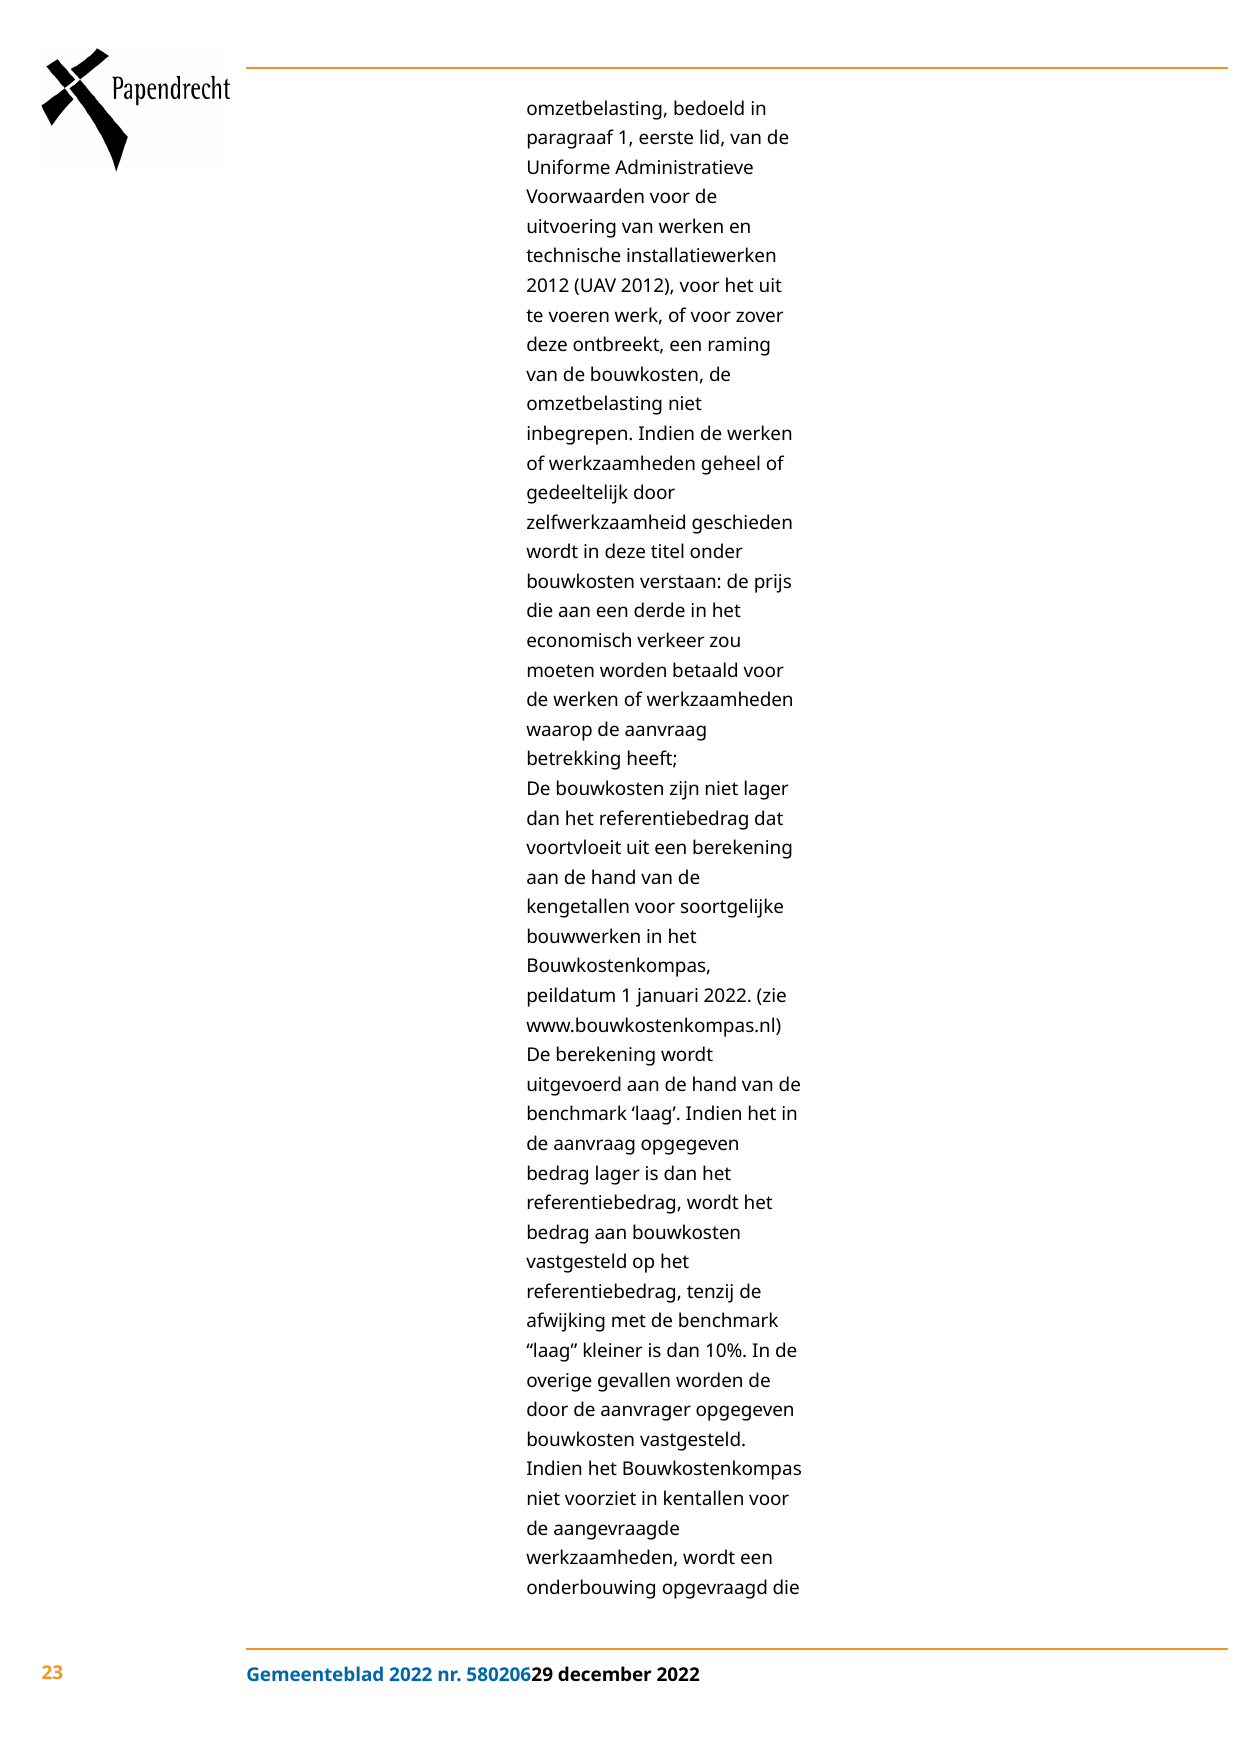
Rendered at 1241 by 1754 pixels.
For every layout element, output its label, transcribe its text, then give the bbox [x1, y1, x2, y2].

table_cell [248, 95, 526, 1600]
picture [41, 47, 231, 172]
table_cell omzetbelasting, bedoeld in paragraaf 1, eerste lid, van de Uniforme Administratieve Voorwaarden voor de uitvoering van werken en technische installatiewerken 2012 (UAV 2012), voor het uit te voeren werk, of voor zover deze ontbreekt, een raming van de bouwkosten, de omzetbelasting niet inbegrepen. Indien de werken of werkzaamheden geheel of gedeeltelijk door zelfwerkzaamheid geschieden wordt in deze titel onder bouwkosten verstaan: de prijs die aan een derde in het economisch verkeer zou moeten worden betaald voor de werken of werkzaamheden waarop de aanvraag betrekking heeft; De bouwkosten zijn niet lager dan het referentiebedrag dat voortvloeit uit een berekening aan de hand van de kengetallen voor soortgelijke bouwwerken in het Bouwkostenkompas, peildatum 1 januari 2022. (zie www.bouwkostenkompas.nl) De berekening wordt uitgevoerd aan de hand van de benchmark ‘laag’. Indien het in de aanvraag opgegeven bedrag lager is dan het referentiebedrag, wordt het bedrag aan bouwkosten vastgesteld op het referentiebedrag, tenzij de afwijking met de benchmark “laag” kleiner is dan 10%. In de overige gevallen worden de door de aanvrager opgegeven bouwkosten vastgesteld. Indien het Bouwkostenkompas niet voorziet in kentallen voor de aangevraagde werkzaamheden, wordt een onderbouwing opgevraagd die [526, 95, 804, 1600]
table_cell [804, 95, 1152, 1600]
